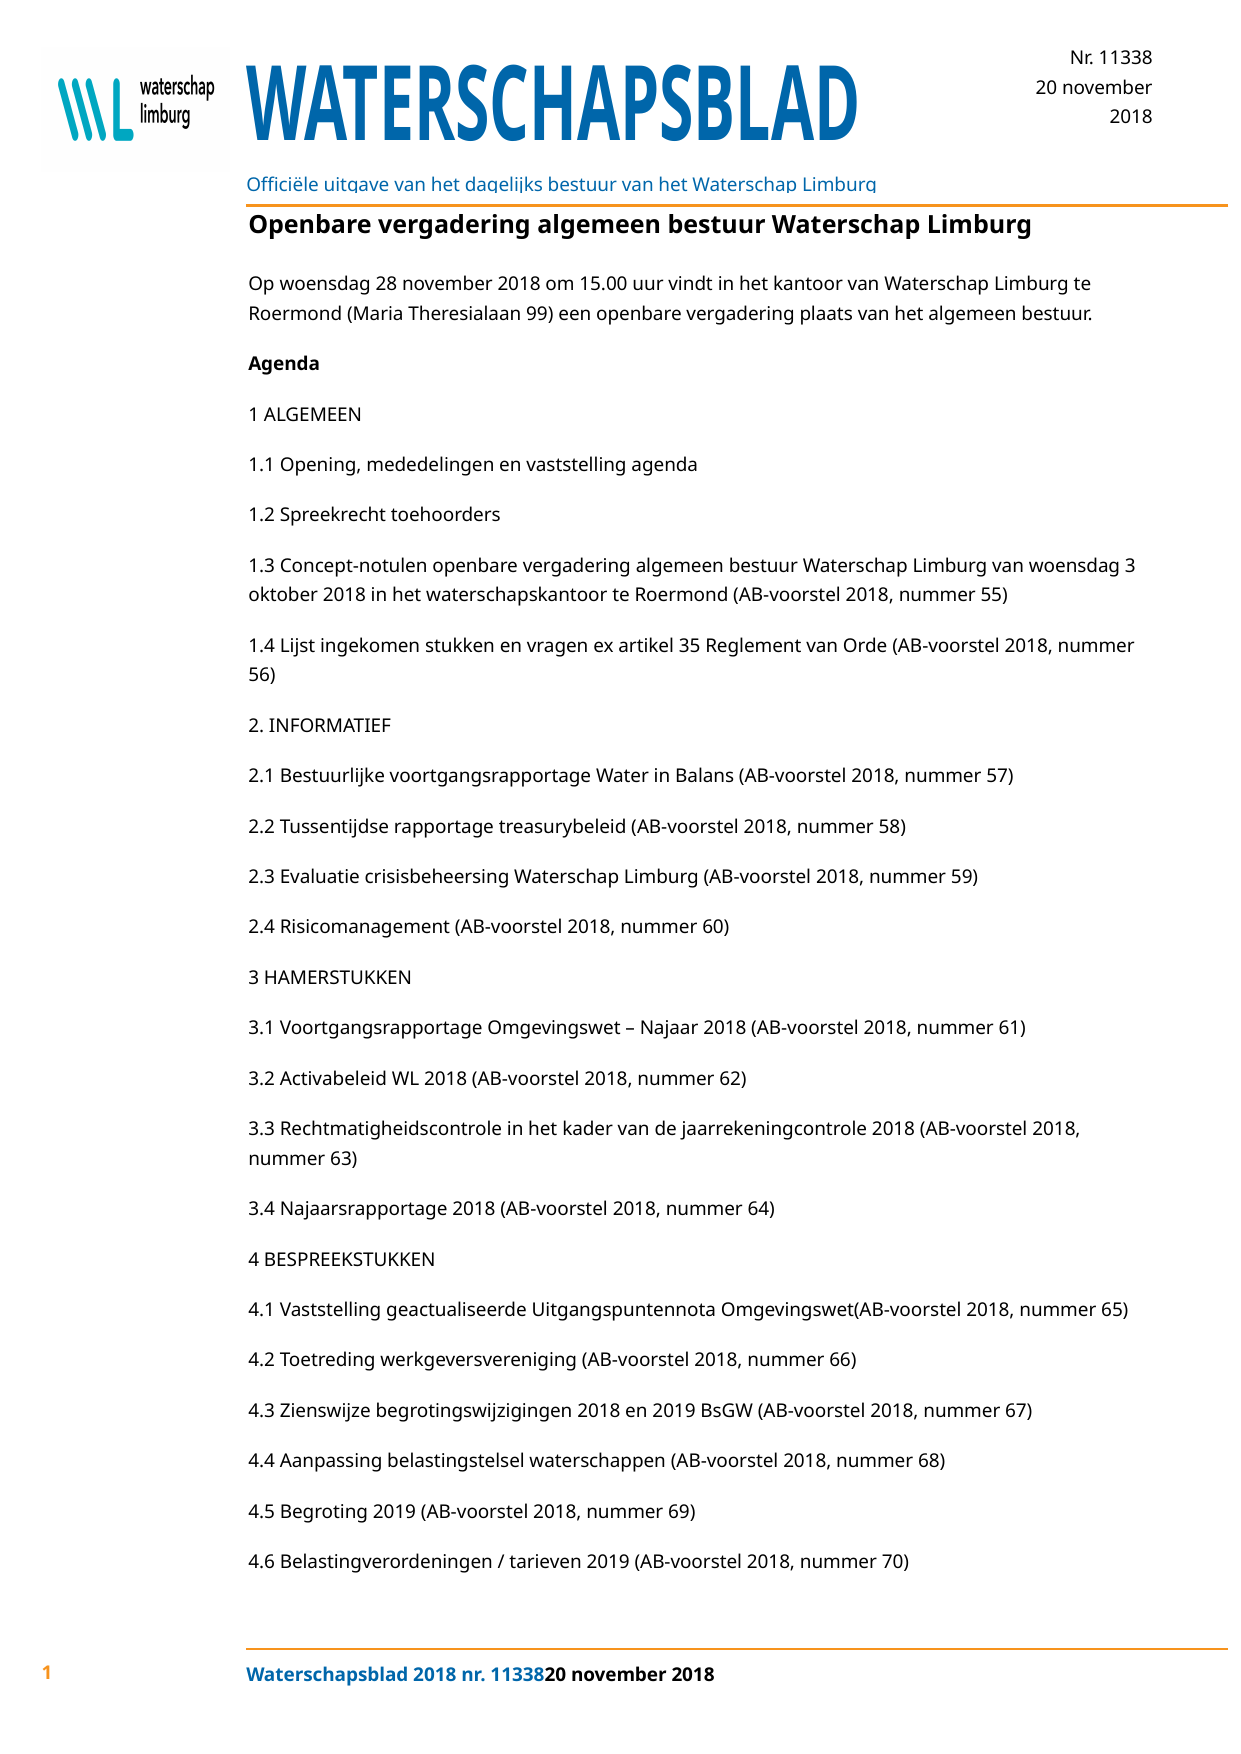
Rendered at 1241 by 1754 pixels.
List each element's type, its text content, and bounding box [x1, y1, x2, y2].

text 3.3 Rechtmatigheidscontrole in het kader van de jaarrekeningcontrole 2018 (AB-voorstel 2018, nummer 63) [248, 1115, 1152, 1171]
text 2.1 Bestuurlijke voortgangsrapportage Water in Balans (AB-voorstel 2018, nummer 57) [248, 762, 1152, 788]
text Agenda [248, 350, 1152, 376]
text 1 ALGEMEEN [248, 401, 1152, 426]
text 4.1 Vaststelling geactualiseerde Uitgangspuntennota Omgevingswet(AB-voorstel 2018, nummer 65) [248, 1296, 1152, 1322]
text 2.3 Evaluatie crisisbeheersing Waterschap Limburg (AB-voorstel 2018, nummer 59) [248, 863, 1152, 889]
picture [41, 47, 231, 172]
text 4.5 Begroting 2019 (AB-voorstel 2018, nummer 69) [248, 1498, 1152, 1523]
text 3 HAMERSTUKKEN [248, 964, 1152, 990]
text 4.3 Zienswijze begrotingswijzigingen 2018 en 2019 BsGW (AB-voorstel 2018, nummer 67) [248, 1397, 1152, 1423]
text 1.2 Spreekrecht toehoorders [248, 502, 1152, 527]
text 4 BESPREEKSTUKKEN [248, 1246, 1152, 1271]
text 3.4 Najaarsrapportage 2018 (AB-voorstel 2018, nummer 64) [248, 1195, 1152, 1221]
text 2. INFORMATIEF [248, 712, 1152, 738]
text Op woensdag 28 november 2018 om 15.00 uur vindt in het kantoor van Waterschap Limburg te Roermond (Maria Theresialaan 99) een openbare vergadering plaats van het algemeen bestuur. [248, 270, 1152, 326]
text 3.1 Voortgangsrapportage Omgevingswet – Najaar 2018 (AB-voorstel 2018, nummer 61) [248, 1014, 1152, 1040]
text 1.3 Concept-notulen openbare vergadering algemeen bestuur Waterschap Limburg van woensdag 3 oktober 2018 in het waterschapskantoor te Roermond (AB-voorstel 2018, nummer 55) [248, 552, 1152, 607]
text 2.4 Risicomanagement (AB-voorstel 2018, nummer 60) [248, 914, 1152, 939]
text 3.2 Activabeleid WL 2018 (AB-voorstel 2018, nummer 62) [248, 1065, 1152, 1091]
text 4.2 Toetreding werkgeversvereniging (AB-voorstel 2018, nummer 66) [248, 1347, 1152, 1372]
text 1.1 Opening, mededelingen en vaststelling agenda [248, 451, 1152, 477]
text Openbare vergadering algemeen bestuur Waterschap Limburg [248, 207, 1152, 241]
text 1.4 Lijst ingekomen stukken en vragen ex artikel 35 Reglement van Orde (AB-voorstel 2018, nummer 56) [248, 632, 1152, 687]
text 2.2 Tussentijdse rapportage treasurybeleid (AB-voorstel 2018, nummer 58) [248, 813, 1152, 838]
text 4.6 Belastingverordeningen / tarieven 2019 (AB-voorstel 2018, nummer 70) [248, 1548, 1152, 1574]
text 4.4 Aanpassing belastingstelsel waterschappen (AB-voorstel 2018, nummer 68) [248, 1447, 1152, 1473]
